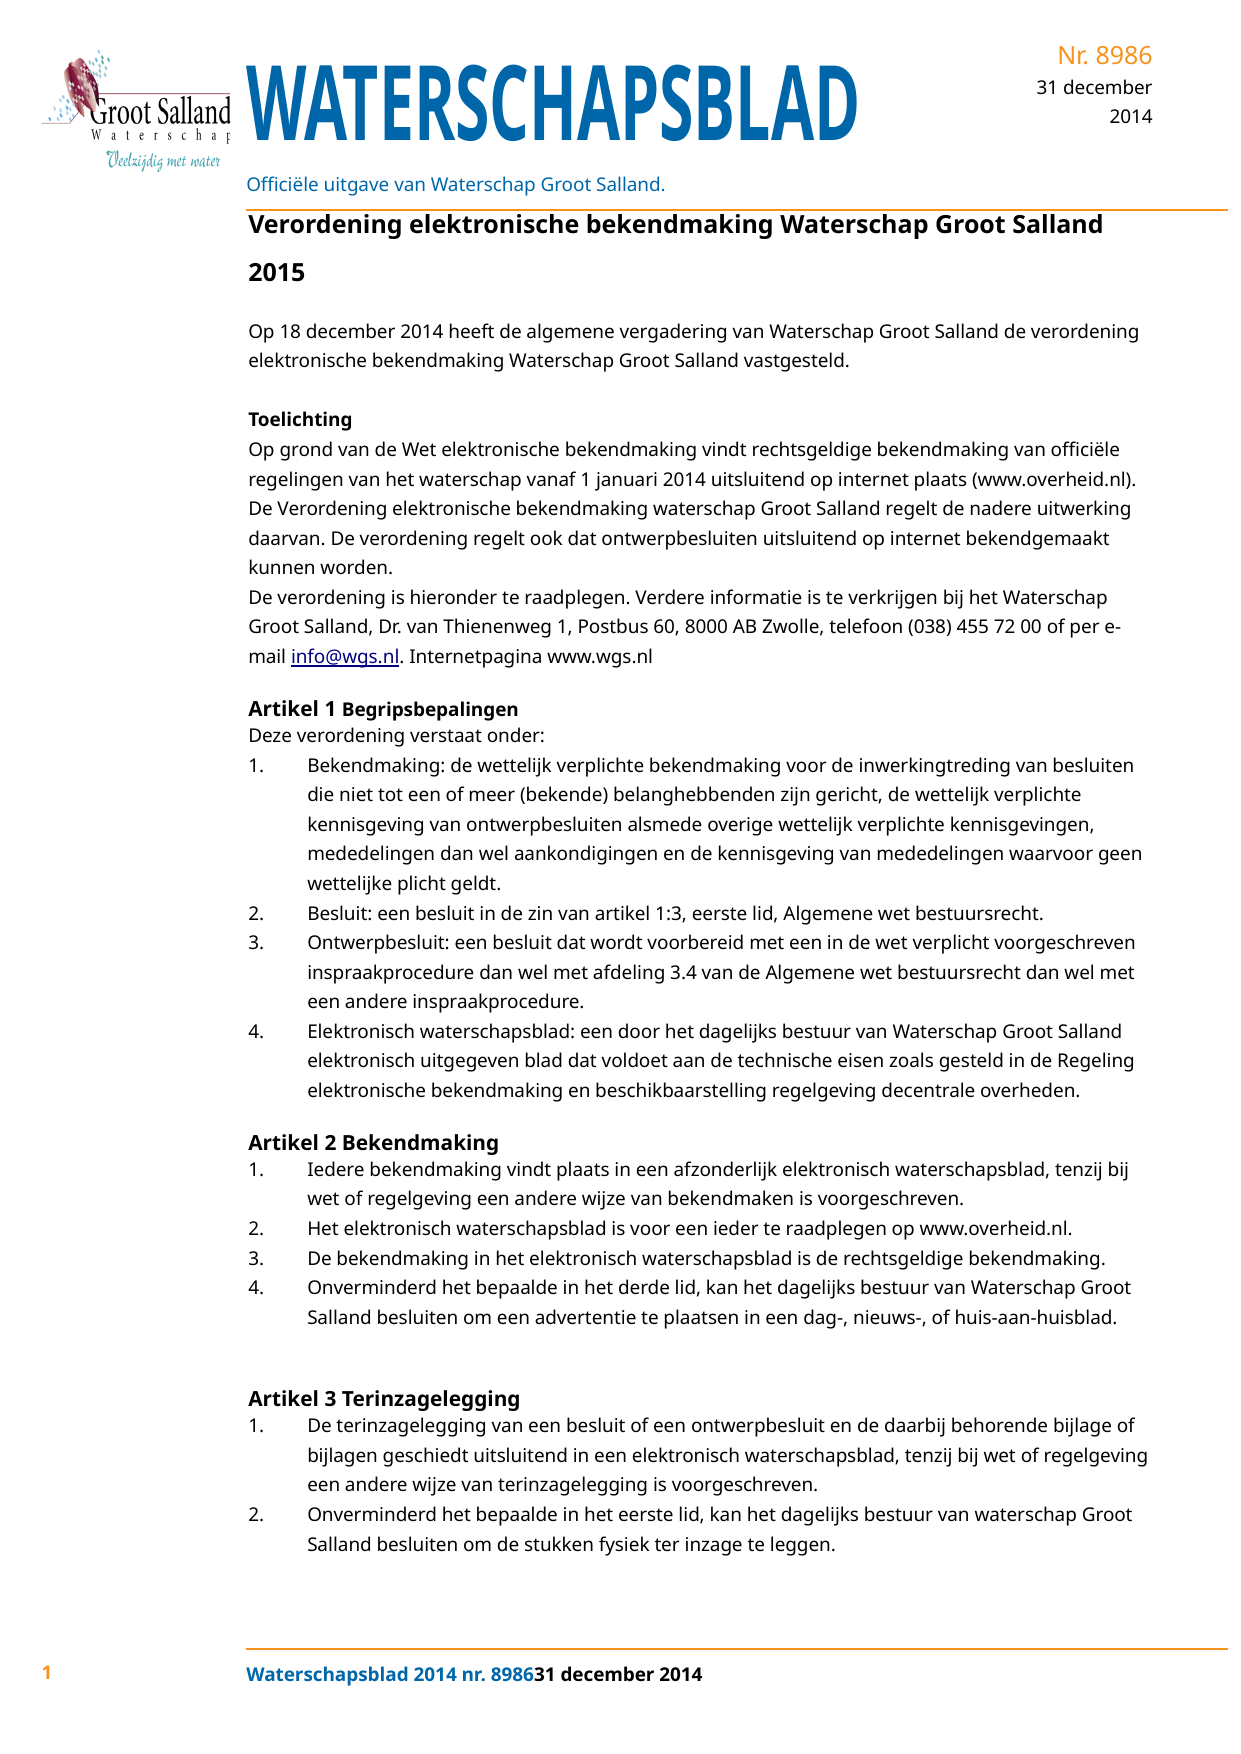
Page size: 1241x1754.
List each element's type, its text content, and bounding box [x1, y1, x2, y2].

text Artikel 3 Terinzagelegging [248, 1384, 1152, 1412]
list Besluit: een besluit in de zin van artikel 1:3, eerste lid, Algemene wet bestuursrecht. [248, 900, 1152, 925]
list De bekendmaking in het elektronisch waterschapsblad is de rechtsgeldige bekendmaking. [248, 1245, 1152, 1271]
text Verordening elektronische bekendmaking Waterschap Groot Salland 2015 [248, 211, 1152, 288]
list Bekendmaking: de wettelijk verplichte bekendmaking voor de inwerkingtreding van besluiten die niet tot een of meer (bekende) belanghebbenden zijn gericht, de wettelijk verplichte kennisgeving van ontwerpbesluiten alsmede overige wettelijk verplichte kennisgevingen, mededelingen dan wel aankondigingen en de kennisgeving van mededelingen waarvoor geen wettelijke plicht geldt. [248, 752, 1152, 896]
text Deze verordening verstaat onder: [248, 722, 1152, 748]
text De verordening is hieronder te raadplegen. Verdere informatie is te verkrijgen bij het Waterschap Groot Salland, Dr. van Thienenweg 1, Postbus 60, 8000 AB Zwolle, telefoon (038) 455 72 00 of per e-mail info@wgs.nl. Internetpagina www.wgs.nl [248, 584, 1152, 669]
list Iedere bekendmaking vindt plaats in een afzonderlijk elektronisch waterschapsblad, tenzij bij wet of regelgeving een andere wijze van bekendmaken is voorgeschreven. [248, 1156, 1152, 1211]
list Ontwerpbesluit: een besluit dat wordt voorbereid met een in de wet verplicht voorgeschreven inspraakprocedure dan wel met afdeling 3.4 van de Algemene wet bestuursrecht dan wel met een andere inspraakprocedure. [248, 929, 1152, 1014]
list De terinzagelegging van een besluit of een ontwerpbesluit en de daarbij behorende bijlage of bijlagen geschiedt uitsluitend in een elektronisch waterschapsblad, tenzij bij wet of regelgeving een andere wijze van terinzagelegging is voorgeschreven. [248, 1412, 1152, 1497]
list Het elektronisch waterschapsblad is voor een ieder te raadplegen op www.overheid.nl. [248, 1215, 1152, 1241]
text Op 18 december 2014 heeft de algemene vergadering van Waterschap Groot Salland de verordening elektronische bekendmaking Waterschap Groot Salland vastgesteld. [248, 318, 1152, 373]
list Onverminderd het bepaalde in het derde lid, kan het dagelijks bestuur van Waterschap Groot Salland besluiten om een advertentie te plaatsen in een dag-, nieuws-, of huis-aan-huisblad. [248, 1274, 1152, 1330]
list Onverminderd het bepaalde in het eerste lid, kan het dagelijks bestuur van waterschap Groot Salland besluiten om de stukken fysiek ter inzage te leggen. [248, 1501, 1152, 1556]
picture [41, 47, 231, 172]
text Op grond van de Wet elektronische bekendmaking vindt rechtsgeldige bekendmaking van officiële regelingen van het waterschap vanaf 1 januari 2014 uitsluitend op internet plaats (www.overheid.nl). De Verordening elektronische bekendmaking waterschap Groot Salland regelt de nadere uitwerking daarvan. De verordening regelt ook dat ontwerpbesluiten uitsluitend op internet bekendgemaakt kunnen worden. [248, 436, 1152, 580]
text Toelichting [248, 407, 1152, 432]
text Artikel 1 Begripsbepalingen [248, 694, 1152, 722]
list Elektronisch waterschapsblad: een door het dagelijks bestuur van Waterschap Groot Salland elektronisch uitgegeven blad dat voldoet aan de technische eisen zoals gesteld in de Regeling elektronische bekendmaking en beschikbaarstelling regelgeving decentrale overheden. [248, 1018, 1152, 1103]
text Artikel 2 Bekendmaking [248, 1128, 1152, 1156]
